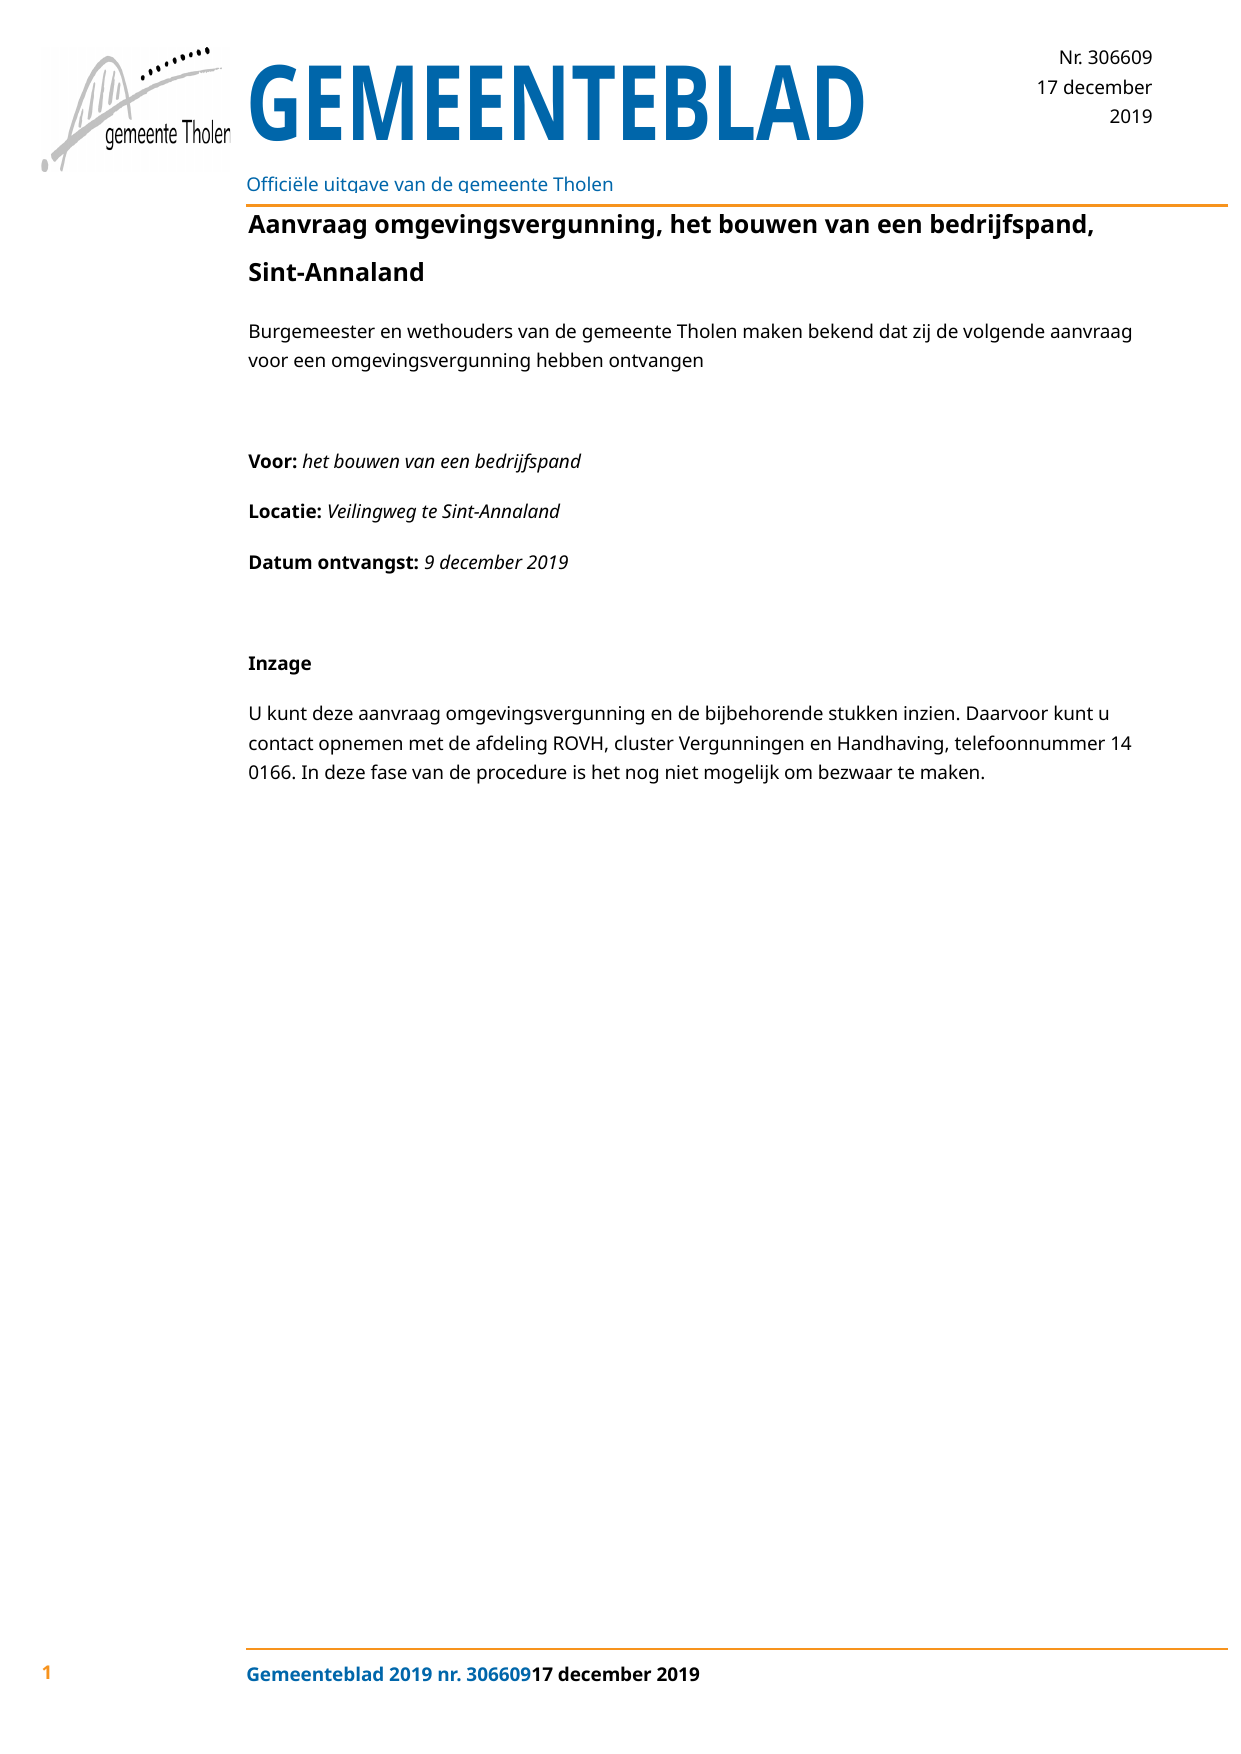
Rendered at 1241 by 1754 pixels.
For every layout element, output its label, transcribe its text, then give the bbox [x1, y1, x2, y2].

text Inzage [248, 650, 1152, 676]
text Voor: het bouwen van een bedrijfspand [248, 448, 1152, 474]
text Burgemeester en wethouders van de gemeente Tholen maken bekend dat zij de volgende aanvraag voor een omgevingsvergunning hebben ontvangen [248, 318, 1152, 373]
text U kunt deze aanvraag omgevingsvergunning en de bijbehorende stukken inzien. Daarvoor kunt u contact opnemen met de afdeling ROVH, cluster Vergunningen en Handhaving, telefoonnummer 14 0166. In deze fase van de procedure is het nog niet mogelijk om bezwaar te maken. [248, 700, 1152, 785]
text Aanvraag omgevingsvergunning, het bouwen van een bedrijfspand, Sint-Annaland [248, 207, 1152, 288]
text Datum ontvangst: 9 december 2019 [248, 549, 1152, 575]
picture [41, 47, 231, 172]
text Locatie: Veilingweg te Sint-Annaland [248, 499, 1152, 524]
